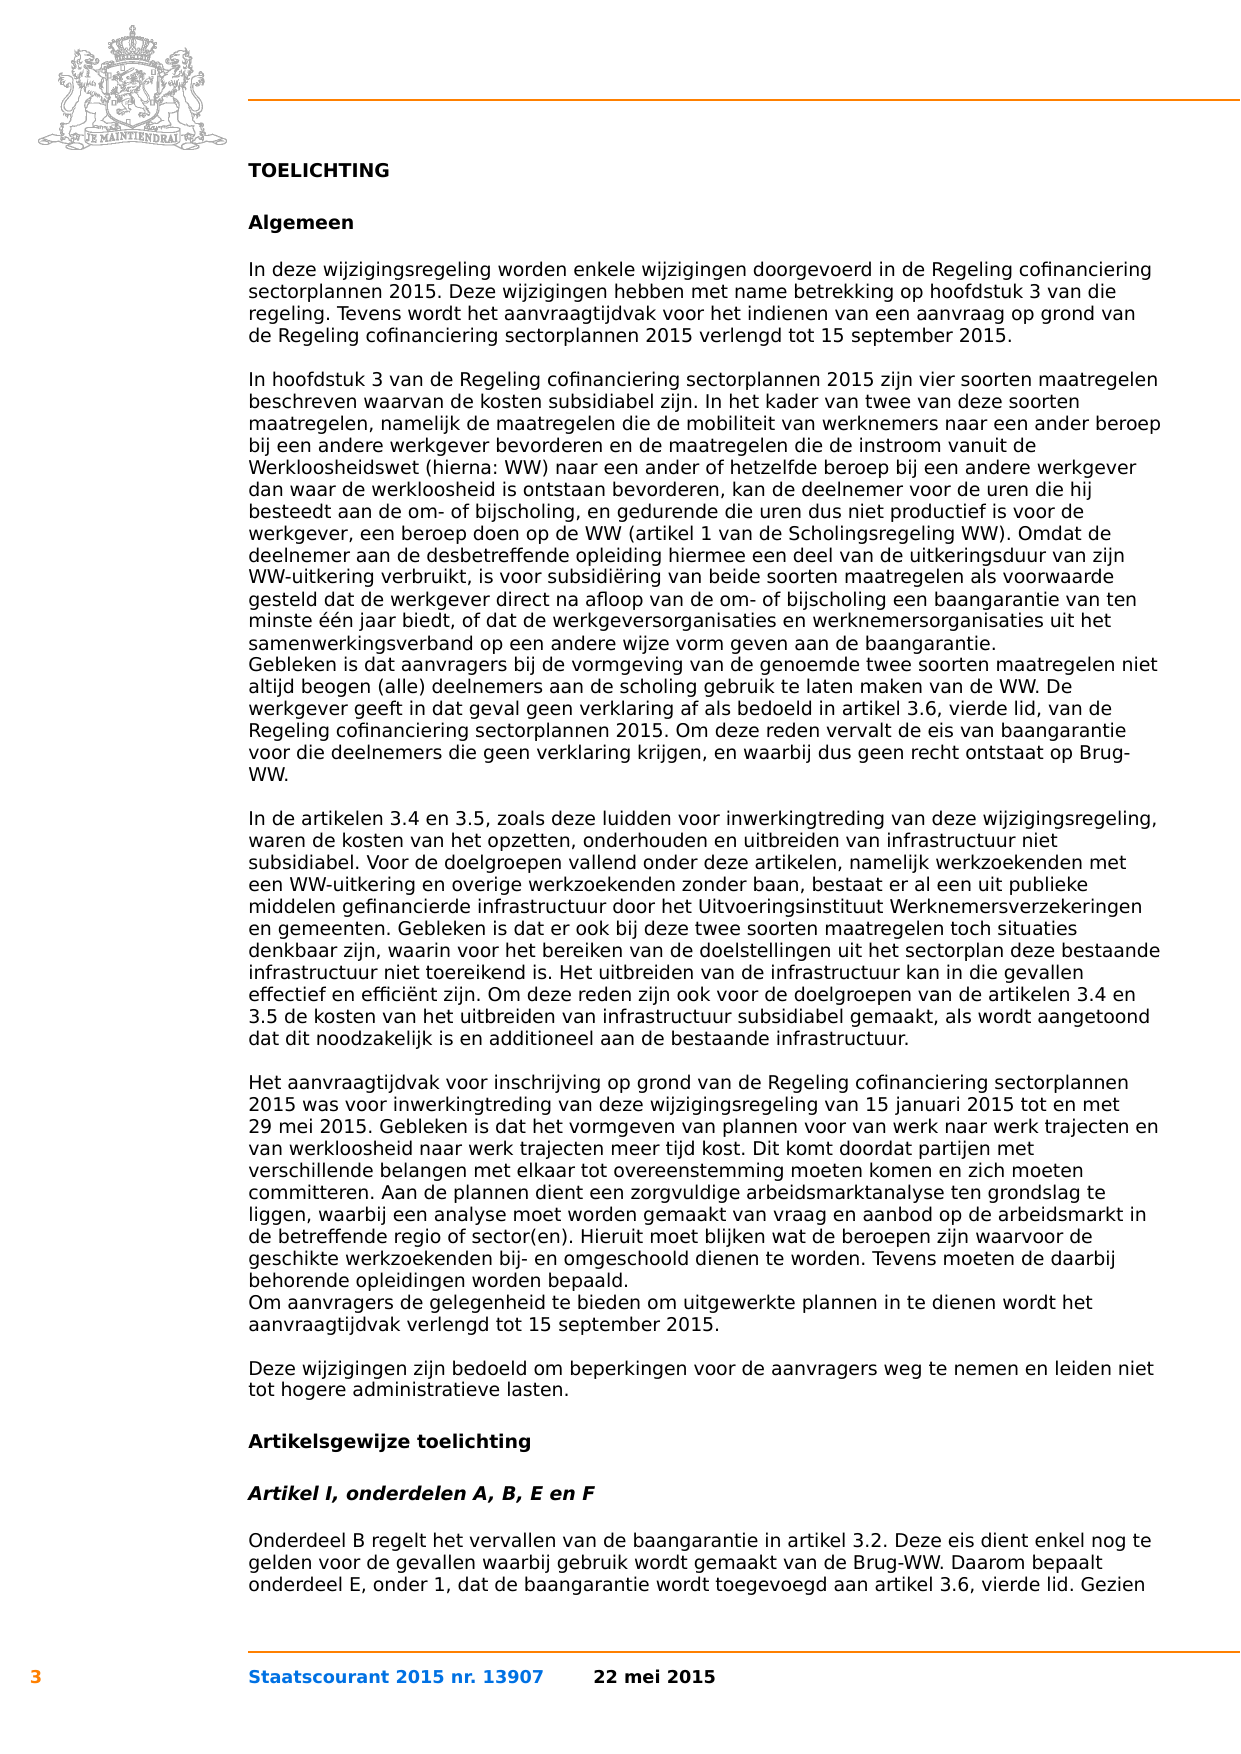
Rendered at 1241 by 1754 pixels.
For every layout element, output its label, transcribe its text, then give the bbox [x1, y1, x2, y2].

text Onderdeel B regelt het vervallen van de baangarantie in artikel 3.2. Deze eis dient enkel nog te gelden voor de gevallen waarbij gebruik wordt gemaakt van de Brug-WW. Daarom bepaalt onderdeel E, onder 1, dat de baangarantie wordt toegevoegd aan artikel 3.6, vierde lid. Gezien [248, 1530, 1163, 1596]
text In deze wijzigingsregeling worden enkele wijzigingen doorgevoerd in de Regeling cofinanciering sectorplannen 2015. Deze wijzigingen hebben met name betrekking op hoofdstuk 3 van die regeling. Tevens wordt het aanvraagtijdvak voor het indienen van een aanvraag op grond van de Regeling cofinanciering sectorplannen 2015 verlengd tot 15 september 2015. [248, 259, 1163, 347]
text Deze wijzigingen zijn bedoeld om beperkingen voor de aanvragers weg te nemen en leiden niet tot hogere administratieve lasten. [248, 1357, 1163, 1401]
text In hoofdstuk 3 van de Regeling cofinanciering sectorplannen 2015 zijn vier soorten maatregelen beschreven waarvan de kosten subsidiabel zijn. In het kader van twee van deze soorten maatregelen, namelijk de maatregelen die de mobiliteit van werknemers naar een ander beroep bij een andere werkgever bevorderen en de maatregelen die de instroom vanuit de Werkloosheidswet (hierna: WW) naar een ander of hetzelfde beroep bij een andere werkgever dan waar de werkloosheid is ontstaan bevorderen, kan de deelnemer voor de uren die hij besteedt aan de om- of bijscholing, en gedurende die uren dus niet productief is voor de werkgever, een beroep doen op de WW (artikel 1 van de Scholingsregeling WW). Omdat de deelnemer aan de desbetreffende opleiding hiermee een deel van de uitkeringsduur van zijn WW-uitkering verbruikt, is voor subsidiëring van beide soorten maatregelen als voorwaarde gesteld dat de werkgever direct na afloop van de om- of bijscholing een baangarantie van ten minste één jaar biedt, of dat de werkgeversorganisaties en werknemersorganisaties uit het samenwerkingsverband op een andere wijze vorm geven aan de baangarantie. [248, 369, 1163, 654]
text Om aanvragers de gelegenheid te bieden om uitgewerkte plannen in te dienen wordt het aanvraagtijdvak verlengd tot 15 september 2015. [248, 1292, 1163, 1336]
text In de artikelen 3.4 en 3.5, zoals deze luidden voor inwerkingtreding van deze wijzigingsregeling, waren de kosten van het opzetten, onderhouden en uitbreiden van infrastructuur niet subsidiabel. Voor de doelgroepen vallend onder deze artikelen, namelijk werkzoekenden met een WW-uitkering en overige werkzoekenden zonder baan, bestaat er al een uit publieke middelen gefinancierde infrastructuur door het Uitvoeringsinstituut Werknemersverzekeringen en gemeenten. Gebleken is dat er ook bij deze twee soorten maatregelen toch situaties denkbaar zijn, waarin voor het bereiken van de doelstellingen uit het sectorplan deze bestaande infrastructuur niet toereikend is. Het uitbreiden van de infrastructuur kan in die gevallen effectief en efficiënt zijn. Om deze reden zijn ook voor de doelgroepen van de artikelen 3.4 en 3.5 de kosten van het uitbreiden van infrastructuur subsidiabel gemaakt, als wordt aangetoond dat dit noodzakelijk is en additioneel aan de bestaande infrastructuur. [248, 808, 1163, 1050]
subtitle TOELICHTING [248, 160, 1163, 182]
picture [38, 25, 227, 150]
subtitle Algemeen [248, 212, 1163, 234]
subtitle Artikelsgewijze toelichting [248, 1431, 1163, 1453]
text Gebleken is dat aanvragers bij de vormgeving van de genoemde twee soorten maatregelen niet altijd beogen (alle) deelnemers aan de scholing gebruik te laten maken van de WW. De werkgever geeft in dat geval geen verklaring af als bedoeld in artikel 3.6, vierde lid, van de Regeling cofinanciering sectorplannen 2015. Om deze reden vervalt de eis van baangarantie voor die deelnemers die geen verklaring krijgen, en waarbij dus geen recht ontstaat op Brug-WW. [248, 654, 1163, 786]
text Het aanvraagtijdvak voor inschrijving op grond van de Regeling cofinanciering sectorplannen 2015 was voor inwerkingtreding van deze wijzigingsregeling van 15 januari 2015 tot en met 29 mei 2015. Gebleken is dat het vormgeven van plannen voor van werk naar werk trajecten en van werkloosheid naar werk trajecten meer tijd kost. Dit komt doordat partijen met verschillende belangen met elkaar tot overeenstemming moeten komen en zich moeten committeren. Aan de plannen dient een zorgvuldige arbeidsmarktanalyse ten grondslag te liggen, waarbij een analyse moet worden gemaakt van vraag en aanbod op de arbeidsmarkt in de betreffende regio of sector(en). Hieruit moet blijken wat de beroepen zijn waarvoor de geschikte werkzoekenden bij- en omgeschoold dienen te worden. Tevens moeten de daarbij behorende opleidingen worden bepaald. [248, 1072, 1163, 1292]
subtitle Artikel I, onderdelen A, B, E en F [248, 1483, 1163, 1505]
